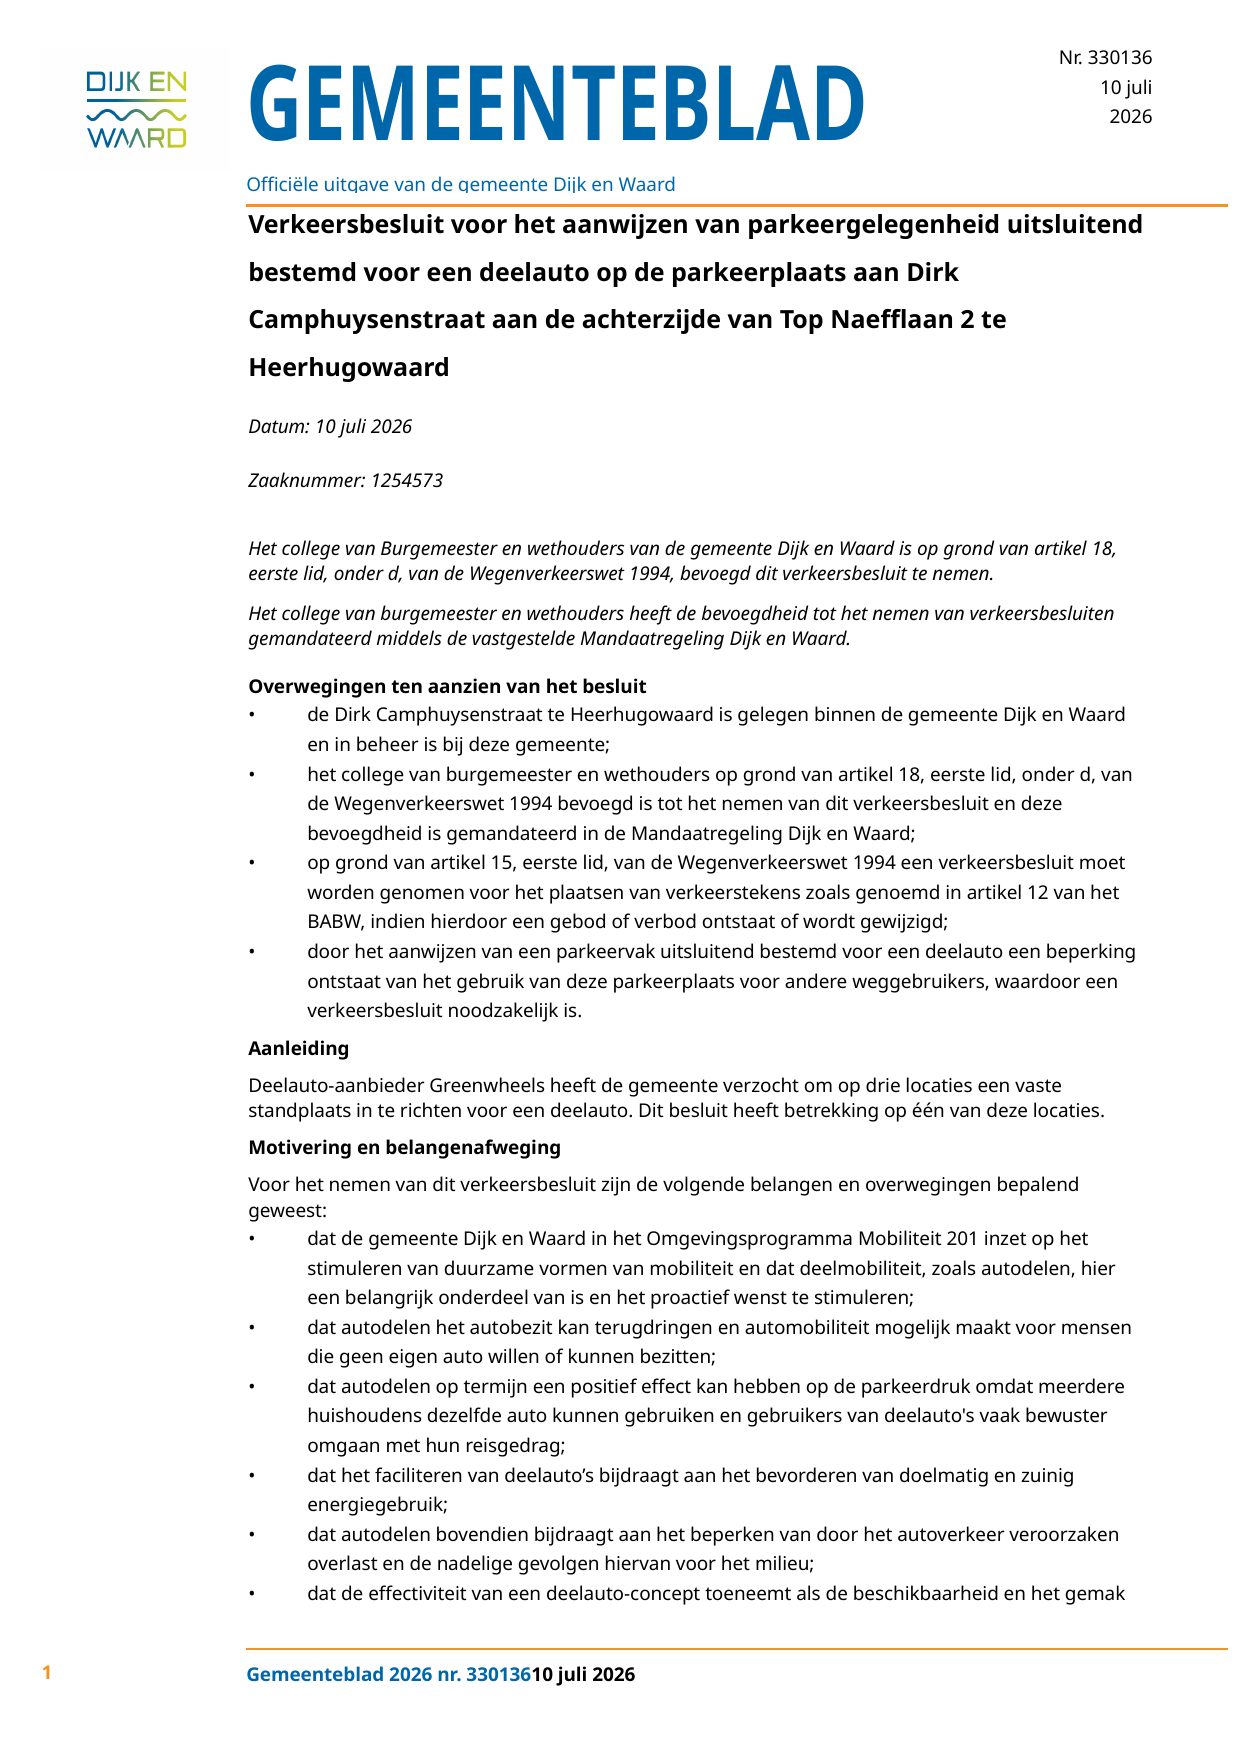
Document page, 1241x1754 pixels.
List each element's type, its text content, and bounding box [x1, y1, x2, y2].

list dat autodelen op termijn een positief effect kan hebben op de parkeerdruk omdat meerdere huishoudens dezelfde auto kunnen gebruiken en gebruikers van deelauto's vaak bewuster omgaan met hun reisgedrag; [248, 1373, 1152, 1458]
picture [41, 47, 231, 172]
list dat autodelen het autobezit kan terugdringen en automobiliteit mogelijk maakt voor mensen die geen eigen auto willen of kunnen bezitten; [248, 1314, 1152, 1369]
list het college van burgemeester en wethouders op grond van artikel 18, eerste lid, onder d, van de Wegenverkeerswet 1994 bevoegd is tot het nemen van dit verkeersbesluit en deze bevoegdheid is gemandateerd in de Mandaatregeling Dijk en Waard; [248, 761, 1152, 846]
text Datum: 10 juli 2026 [248, 413, 1152, 439]
list de Dirk Camphuysenstraat te Heerhugowaard is gelegen binnen de gemeente Dijk en Waard en in beheer is bij deze gemeente; [248, 702, 1152, 757]
text Voor het nemen van dit verkeersbesluit zijn de volgende belangen en overwegingen bepalend geweest: [248, 1171, 1152, 1222]
text Het college van burgemeester en wethouders heeft de bevoegdheid tot het nemen van verkeersbesluiten gemandateerd middels de vastgestelde Mandaatregeling Dijk en Waard. [248, 600, 1152, 651]
list dat autodelen bovendien bijdraagt aan het beperken van door het autoverkeer veroorzaken overlast en de nadelige gevolgen hiervan voor het milieu; [248, 1521, 1152, 1576]
list dat de effectiviteit van een deelauto-concept toeneemt als de beschikbaarheid en het gemak [248, 1580, 1152, 1606]
list dat de gemeente Dijk en Waard in het Omgevingsprogramma Mobiliteit 201 inzet op het stimuleren van duurzame vormen van mobiliteit en dat deelmobiliteit, zoals autodelen, hier een belangrijk onderdeel van is en het proactief wenst te stimuleren; [248, 1225, 1152, 1310]
text Deelauto-aanbieder Greenwheels heeft de gemeente verzocht om op drie locaties een vaste standplaats in te richten voor een deelauto. Dit besluit heeft betrekking op één van deze locaties. [248, 1072, 1152, 1123]
text Zaaknummer: 1254573 [248, 467, 1152, 493]
text Overwegingen ten aanzien van het besluit [248, 673, 1152, 699]
text Aanleiding [248, 1035, 1152, 1061]
list door het aanwijzen van een parkeervak uitsluitend bestemd voor een deelauto een beperking ontstaat van het gebruik van deze parkeerplaats voor andere weggebruikers, waardoor een verkeersbesluit noodzakelijk is. [248, 938, 1152, 1023]
list op grond van artikel 15, eerste lid, van de Wegenverkeerswet 1994 een verkeersbesluit moet worden genomen voor het plaatsen van verkeerstekens zoals genoemd in artikel 12 van het BABW, indien hierdoor een gebod of verbod ontstaat of wordt gewijzigd; [248, 849, 1152, 934]
text Verkeersbesluit voor het aanwijzen van parkeergelegenheid uitsluitend bestemd voor een deelauto op de parkeerplaats aan Dirk Camphuysenstraat aan de achterzijde van Top Naefflaan 2 te Heerhugowaard [248, 207, 1152, 384]
list dat het faciliteren van deelauto’s bijdraagt aan het bevorderen van doelmatig en zuinig energiegebruik; [248, 1462, 1152, 1517]
text Motivering en belangenafweging [248, 1134, 1152, 1160]
text Het college van Burgemeester en wethouders van de gemeente Dijk en Waard is op grond van artikel 18, eerste lid, onder d, van de Wegenverkeerswet 1994, bevoegd dit verkeersbesluit te nemen. [248, 535, 1152, 586]
